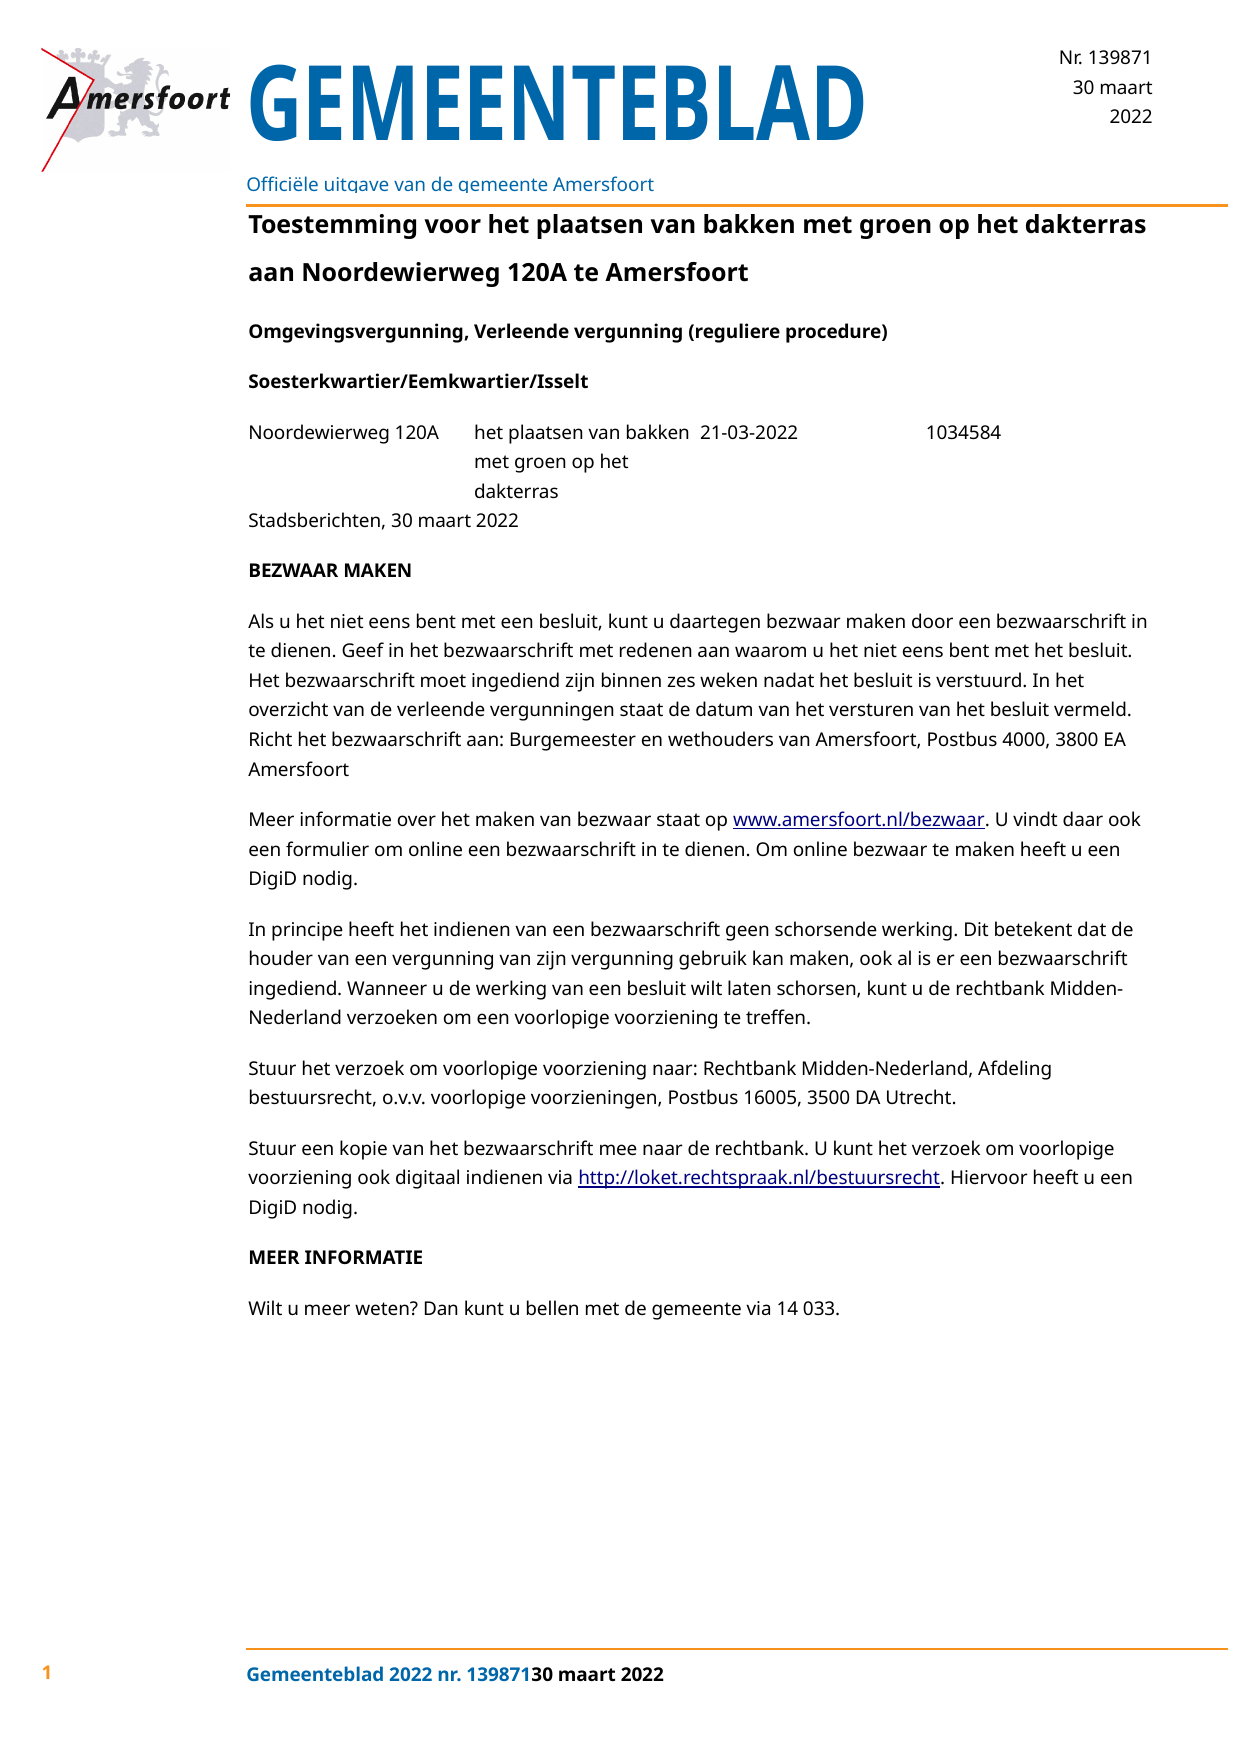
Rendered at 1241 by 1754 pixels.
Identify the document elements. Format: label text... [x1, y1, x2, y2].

text Als u het niet eens bent met een besluit, kunt u daartegen bezwaar maken door een bezwaarschrift in te dienen. Geef in het bezwaarschrift met redenen aan waarom u het niet eens bent met het besluit. Het bezwaarschrift moet ingediend zijn binnen zes weken nadat het besluit is verstuurd. In het overzicht van de verleende vergunningen staat de datum van het versturen van het besluit vermeld. Richt het bezwaarschrift aan: Burgemeester en wethouders van Amersfoort, Postbus 4000, 3800 EA Amersfoort [248, 608, 1152, 781]
text Stuur een kopie van het bezwaarschrift mee naar de rechtbank. U kunt het verzoek om voorlopige voorziening ook digitaal indienen via http://loket.rechtspraak.nl/bestuursrecht. Hiervoor heeft u een DigiD nodig. [248, 1135, 1152, 1220]
table_header het plaatsen van bakken met groen op het dakterras [474, 419, 700, 504]
text Toestemming voor het plaatsen van bakken met groen op het dakterras aan Noordewierweg 120A te Amersfoort [248, 207, 1152, 288]
picture [41, 47, 231, 172]
text In principe heeft het indienen van een bezwaarschrift geen schorsende werking. Dit betekent dat de houder van een vergunning van zijn vergunning gebruik kan maken, ook al is er een bezwaarschrift ingediend. Wanneer u de werking van een besluit wilt laten schorsen, kunt u de rechtbank Midden-Nederland verzoeken om een voorlopige voorziening te treffen. [248, 916, 1152, 1030]
text BEZWAAR MAKEN [248, 557, 1152, 583]
text Omgevingsvergunning, Verleende vergunning (reguliere procedure) [248, 318, 1152, 344]
table_header Noordewierweg 120A [248, 419, 474, 504]
text MEER INFORMATIE [248, 1244, 1152, 1270]
text Soesterkwartier/Eemkwartier/Isselt [248, 368, 1152, 394]
text Meer informatie over het maken van bezwaar staat op www.amersfoort.nl/bezwaar. U vindt daar ook een formulier om online een bezwaarschrift in te dienen. Om online bezwaar te maken heeft u een DigiD nodig. [248, 806, 1152, 891]
text Stadsberichten, 30 maart 2022 [248, 507, 1152, 533]
text Stuur het verzoek om voorlopige voorziening naar: Rechtbank Midden-Nederland, Afdeling bestuursrecht, o.v.v. voorlopige voorzieningen, Postbus 16005, 3500 DA Utrecht. [248, 1055, 1152, 1110]
table_header 21-03-2022 [700, 419, 926, 504]
table_header 1034584 [926, 419, 1152, 504]
text Wilt u meer weten? Dan kunt u bellen met de gemeente via 14 033. [248, 1295, 1152, 1321]
